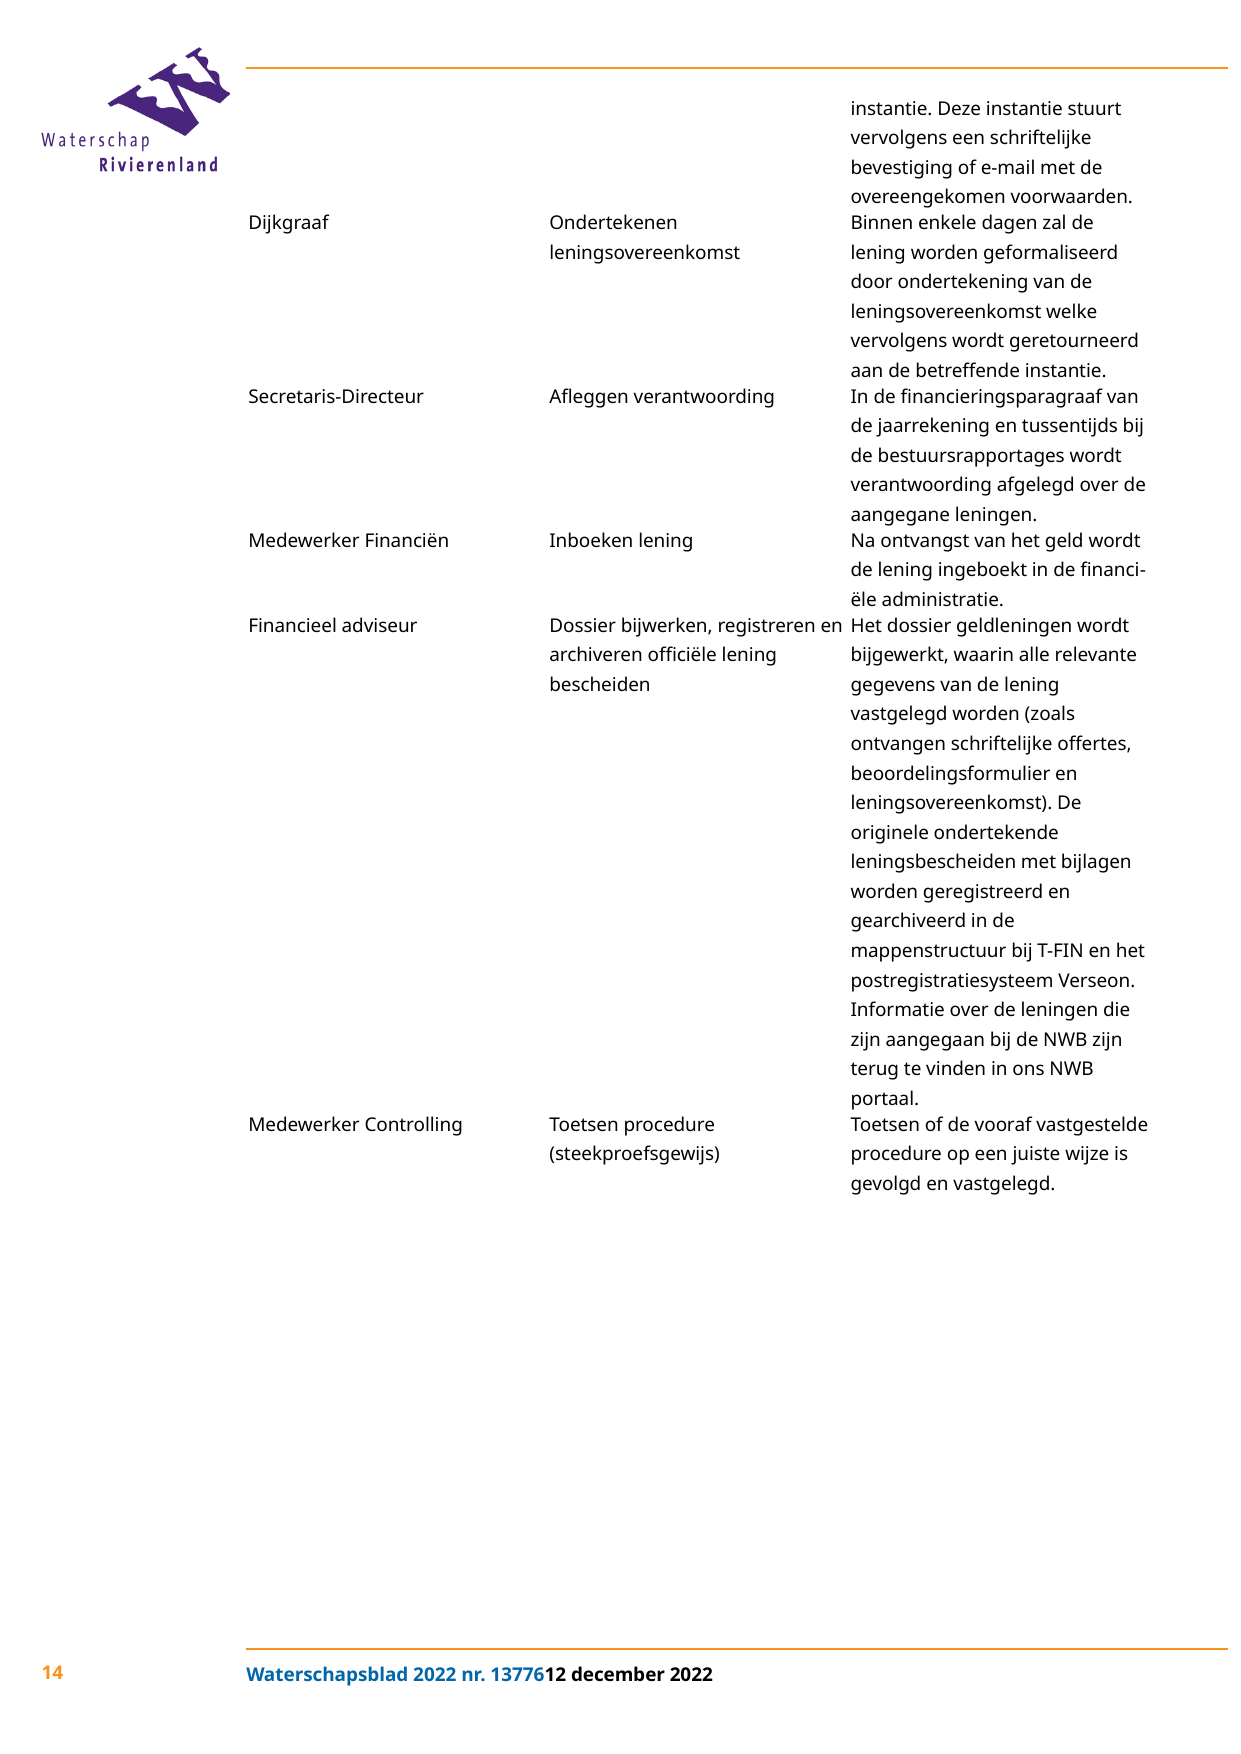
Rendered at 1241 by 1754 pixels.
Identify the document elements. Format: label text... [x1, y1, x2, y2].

table_cell Secretaris-Directeur [248, 383, 549, 527]
table_cell Medewerker Controlling [248, 1111, 549, 1196]
table_cell Ondertekenen leningsovereenkomst [549, 209, 850, 383]
table_cell Na ontvangst van het geld wordt de lening ingeboekt in de financi­ële administratie. [850, 527, 1152, 612]
table_cell Binnen enkele dagen zal de lening worden geformaliseerd door ondertekening van de leningsovereenkomst welke vervolgens wordt geretourneerd aan de betreffende instantie. [850, 209, 1152, 383]
table_cell Medewerker Financiën [248, 527, 549, 612]
table_cell Financieel adviseur [248, 612, 549, 1111]
table_cell In de financieringsparagraaf van de jaarrekening en tussentijds bij de bestuursrapportages wordt verantwoording afgelegd over de aangegane leningen. [850, 383, 1152, 527]
table_cell [549, 95, 850, 209]
table_cell Dijkgraaf [248, 209, 549, 383]
table_cell Dossier bijwerken, registreren en archiveren officiële lening bescheiden [549, 612, 850, 1111]
table_cell Toetsen procedure (steekproefsgewijs) [549, 1111, 850, 1196]
picture [41, 47, 231, 172]
table_cell Afleggen verantwoording [549, 383, 850, 527]
table_cell Inboeken lening [549, 527, 850, 612]
table_cell Toetsen of de vooraf vastgestelde procedure op een juiste wijze is gevolgd en vastgelegd. [850, 1111, 1152, 1196]
table_cell instantie. Deze instantie stuurt vervolgens een schriftelijke bevestiging of e-mail met de overeengekomen voorwaarden. [850, 95, 1152, 209]
table_cell Het dossier geldleningen wordt bijgewerkt, waarin alle relevante gegevens van de lening vastgelegd worden (zoals ontvangen schriftelijke offertes, beoordelingsformulier en leningsovereen­komst). De originele ondertekende leningsbescheiden met bijlagen worden geregistreerd en gearchiveerd in de mappenstructuur bij T-FIN en het postregistratiesysteem Verseon. Informatie over de leningen die zijn aangegaan bij de NWB zijn terug te vinden in ons NWB portaal. [850, 612, 1152, 1111]
table_cell [248, 95, 549, 209]
